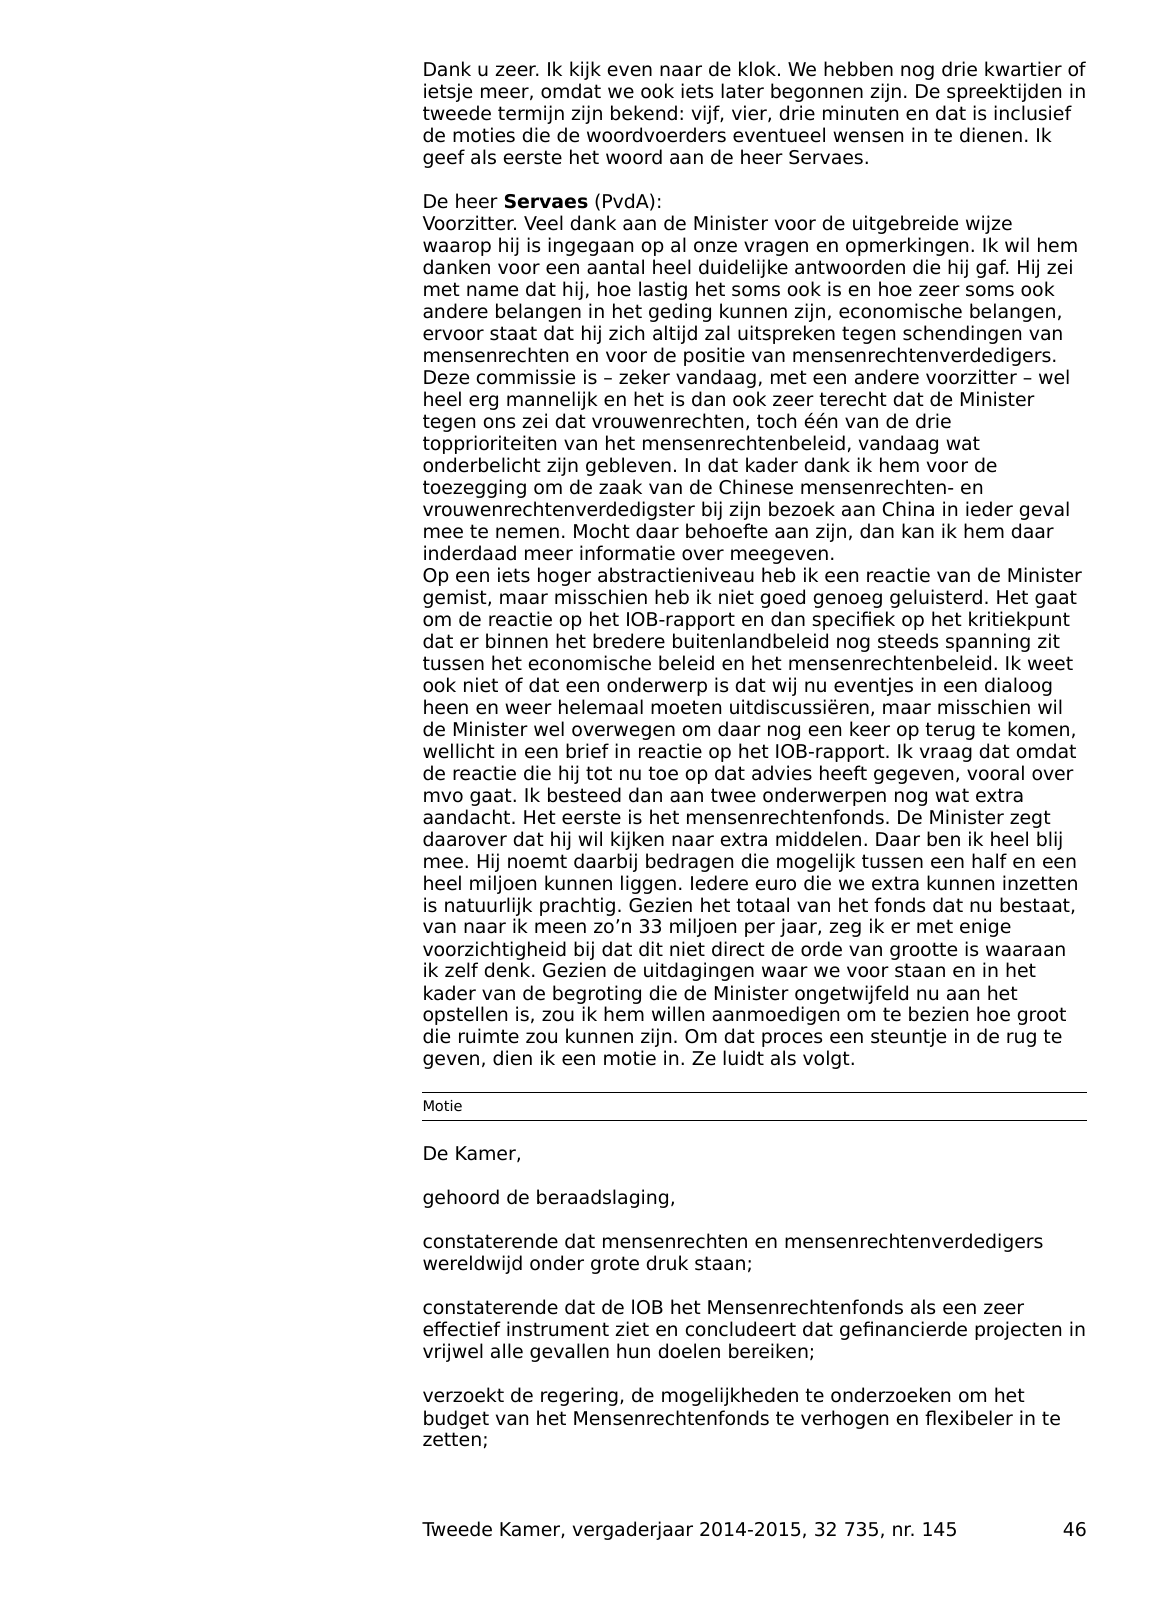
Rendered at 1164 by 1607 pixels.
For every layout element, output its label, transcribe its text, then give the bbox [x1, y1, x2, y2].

text Deze commissie is – zeker vandaag, met een andere voorzitter – wel heel erg mannelijk en het is dan ook zeer terecht dat de Minister tegen ons zei dat vrouwenrechten, toch één van de drie topprioriteiten van het mensenrechtenbeleid, vandaag wat onderbelicht zijn gebleven. In dat kader dank ik hem voor de toezegging om de zaak van de Chinese mensenrechten- en vrouwenrechtenverdedigster bij zijn bezoek aan China in ieder geval mee te nemen. Mocht daar behoefte aan zijn, dan kan ik hem daar inderdaad meer informatie over meegeven. [422, 367, 1087, 565]
text Voorzitter. Veel dank aan de Minister voor de uitgebreide wijze waarop hij is ingegaan op al onze vragen en opmerkingen. Ik wil hem danken voor een aantal heel duidelijke antwoorden die hij gaf. Hij zei met name dat hij, hoe lastig het soms ook is en hoe zeer soms ook andere belangen in het geding kunnen zijn, economische belangen, ervoor staat dat hij zich altijd zal uitspreken tegen schendingen van mensenrechten en voor de positie van mensenrechtenverdedigers. [422, 213, 1087, 367]
text constaterende dat de lOB het Mensenrechtenfonds als een zeer effectief instrument ziet en concludeert dat gefinancierde projecten in vrijwel alle gevallen hun doelen bereiken; [422, 1297, 1087, 1363]
text gehoord de beraadslaging, [422, 1187, 1087, 1209]
text De Kamer, [422, 1143, 1087, 1165]
text verzoekt de regering, de mogelijkheden te onderzoeken om het budget van het Mensenrechtenfonds te verhogen en flexibeler in te zetten; [422, 1385, 1087, 1451]
text Op een iets hoger abstractieniveau heb ik een reactie van de Minister gemist, maar misschien heb ik niet goed genoeg geluisterd. Het gaat om de reactie op het IOB-rapport en dan specifiek op het kritiekpunt dat er binnen het bredere buitenlandbeleid nog steeds spanning zit tussen het economische beleid en het mensenrechtenbeleid. Ik weet ook niet of dat een onderwerp is dat wij nu eventjes in een dialoog heen en weer helemaal moeten uitdiscussiëren, maar misschien wil de Minister wel overwegen om daar nog een keer op terug te komen, wellicht in een brief in reactie op het IOB-rapport. Ik vraag dat omdat de reactie die hij tot nu toe op dat advies heeft gegeven, vooral over mvo gaat. Ik besteed dan aan twee onderwerpen nog wat extra aandacht. Het eerste is het mensenrechtenfonds. De Minister zegt daarover dat hij wil kijken naar extra middelen. Daar ben ik heel blij mee. Hij noemt daarbij bedragen die mogelijk tussen een half en een heel miljoen kunnen liggen. Iedere euro die we extra kunnen inzetten is natuurlijk prachtig. Gezien het totaal van het fonds dat nu bestaat, van naar ik meen zo’n 33 miljoen per jaar, zeg ik er met enige voorzichtigheid bij dat dit niet direct de orde van grootte is waaraan ik zelf denk. Gezien de uitdagingen waar we voor staan en in het kader van de begroting die de Minister ongetwijfeld nu aan het opstellen is, zou ik hem willen aanmoedigen om te bezien hoe groot die ruimte zou kunnen zijn. Om dat proces een steuntje in de rug te geven, dien ik een motie in. Ze luidt als volgt. [422, 565, 1087, 1070]
text Dank u zeer. Ik kijk even naar de klok. We hebben nog drie kwartier of ietsje meer, omdat we ook iets later begonnen zijn. De spreektijden in tweede termijn zijn bekend: vijf, vier, drie minuten en dat is inclusief de moties die de woordvoerders eventueel wensen in te dienen. Ik geef als eerste het woord aan de heer Servaes. [422, 59, 1087, 169]
table_header Motie [422, 1093, 1087, 1119]
text De heer Servaes (PvdA): [422, 191, 1087, 213]
text constaterende dat mensenrechten en mensenrechtenverdedigers wereldwijd onder grote druk staan; [422, 1231, 1087, 1275]
